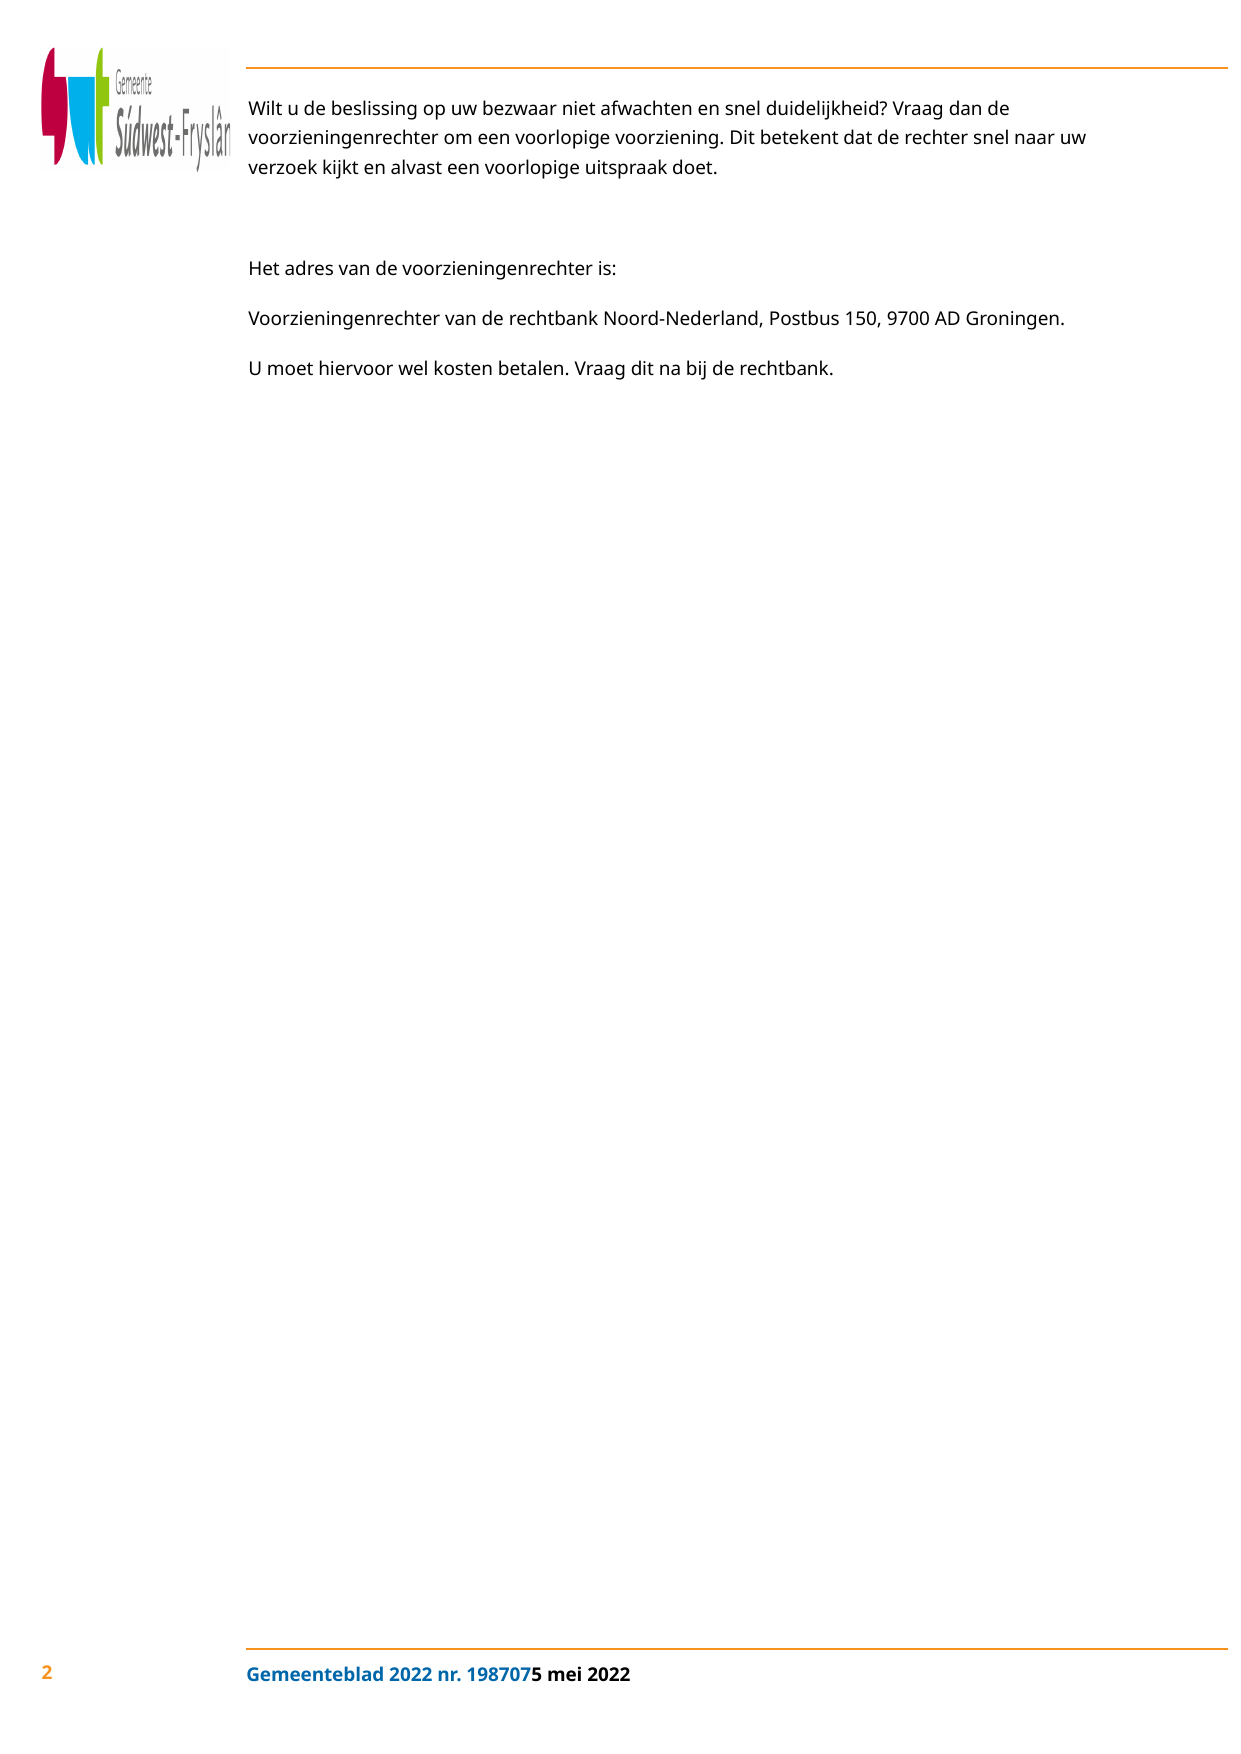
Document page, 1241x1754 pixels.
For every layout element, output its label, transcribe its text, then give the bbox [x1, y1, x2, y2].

picture [41, 47, 231, 172]
text Voorzieningenrechter van de rechtbank Noord-Nederland, Postbus 150, 9700 AD Groningen. [248, 305, 1152, 331]
text Wilt u de beslissing op uw bezwaar niet afwachten en snel duidelijkheid? Vraag dan de voorzieningenrechter om een voorlopige voorziening. Dit betekent dat de rechter snel naar uw verzoek kijkt en alvast een voorlopige uitspraak doet. [248, 95, 1152, 180]
text Het adres van de voorzieningenrechter is: [248, 255, 1152, 281]
text U moet hiervoor wel kosten betalen. Vraag dit na bij de rechtbank. [248, 356, 1152, 381]
